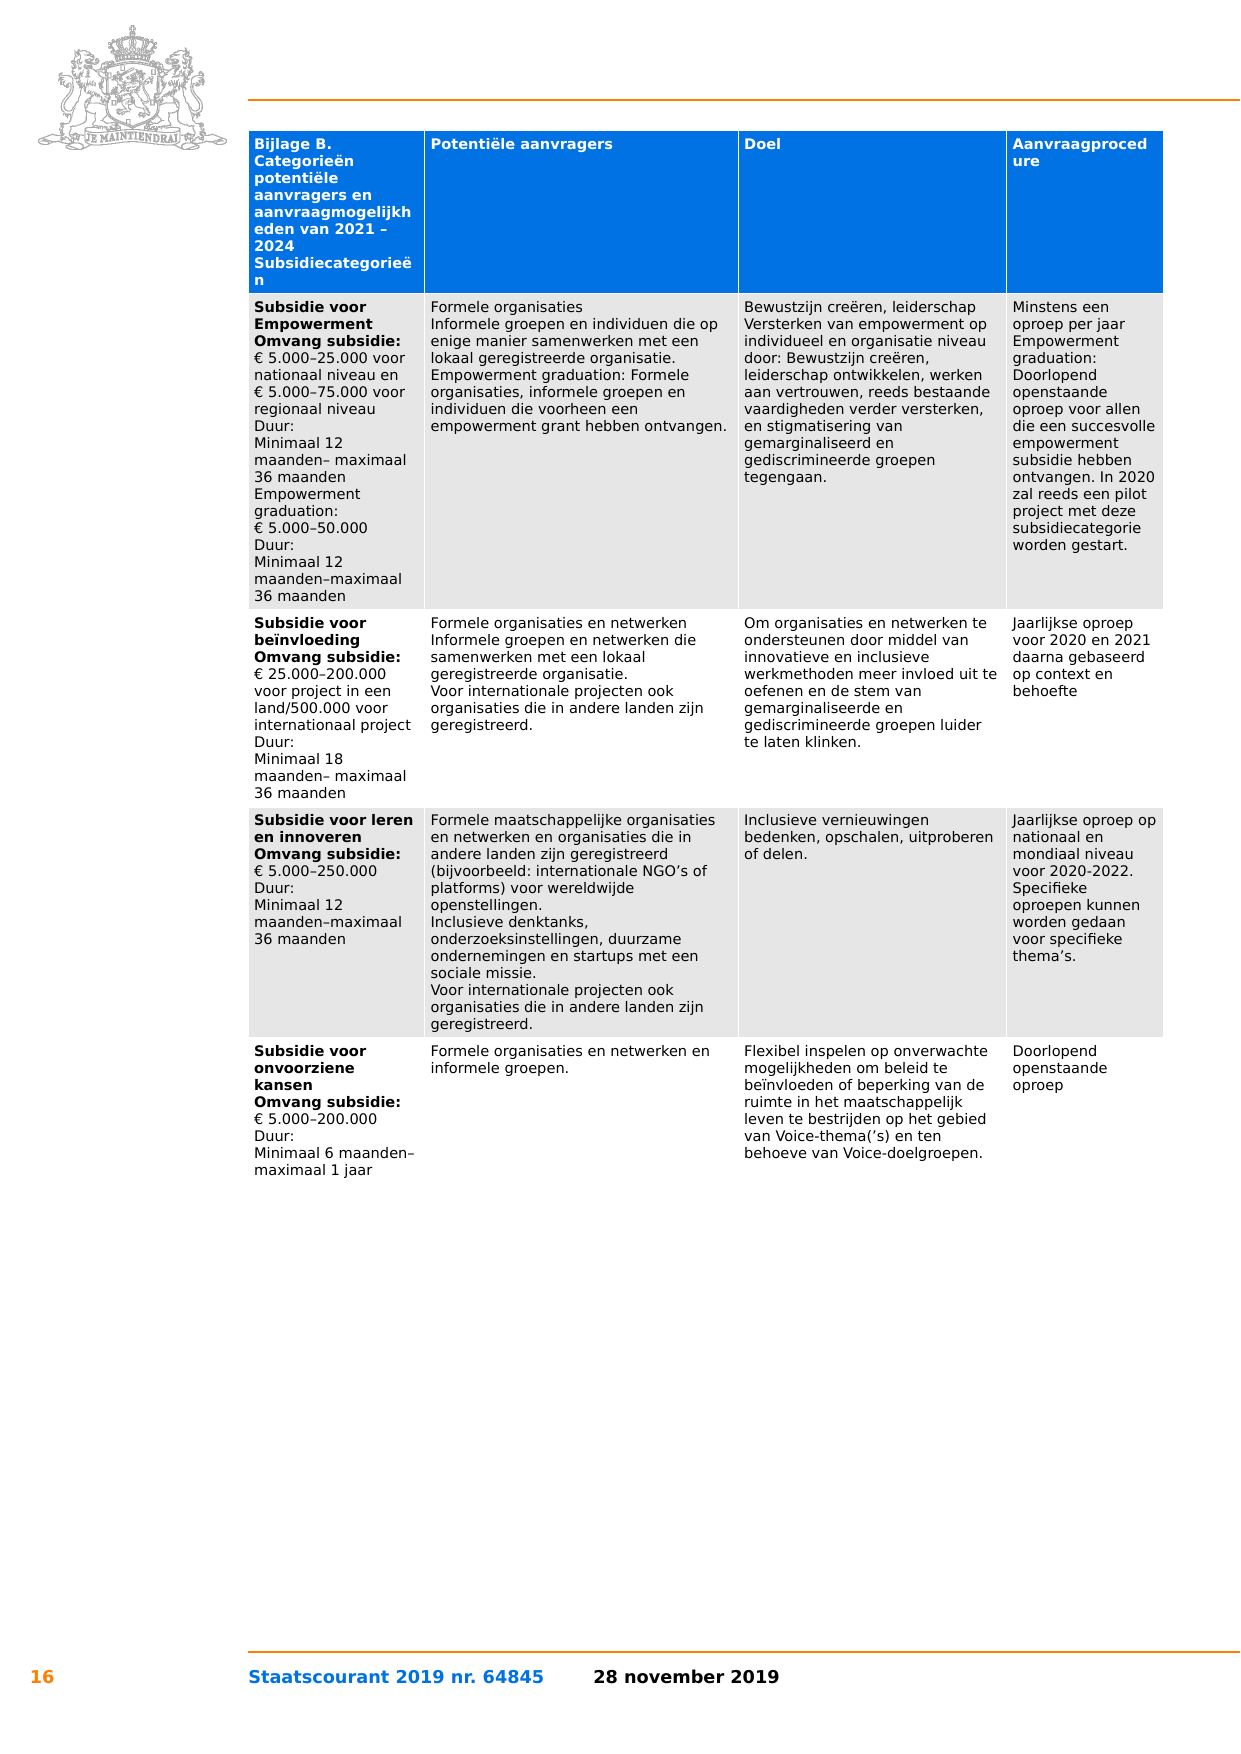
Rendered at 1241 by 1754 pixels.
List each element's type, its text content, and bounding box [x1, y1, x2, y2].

picture [38, 25, 227, 150]
table_cell Doorlopend openstaande oproep [1007, 1039, 1163, 1184]
table_cell Formele organisaties en netwerken en informele groepen. [425, 1039, 738, 1184]
table_cell Subsidie voor Empowerment Omvang subsidie: € 5.000–25.000 voor nationaal niveau en € 5.000–75.000 voor regionaal niveau Duur: Minimaal 12 maanden– maximaal 36 maanden Empowerment graduation: € 5.000–50.000 Duur: Minimaal 12 maanden–maximaal 36 maanden [249, 294, 424, 609]
table_header Potentiële aanvragers [425, 131, 738, 293]
table_cell Bewustzijn creëren, leiderschap Versterken van empowerment op individueel en organisatie niveau door: Bewustzijn creëren, leiderschap ontwikkelen, werken aan vertrouwen, reeds bestaande vaardigheden verder versterken, en stigmatisering van gemarginaliseerd en gediscrimineerde groepen tegengaan. [739, 294, 1006, 609]
table_cell Subsidie voor beïnvloeding Omvang subsidie: € 25.000–200.000 voor project in een land/500.000 voor internationaal project Duur: Minimaal 18 maanden– maximaal 36 maanden [249, 610, 424, 806]
table_header Doel [739, 131, 1006, 293]
table_cell Minstens een oproep per jaar Empowerment graduation: Doorlopend openstaande oproep voor allen die een succesvolle empowerment subsidie hebben ontvangen. In 2020 zal reeds een pilot project met deze subsidiecategorie worden gestart. [1007, 294, 1163, 609]
table_header Aanvraagprocedure [1007, 131, 1163, 293]
table_cell Formele maatschappelijke organisaties en netwerken en organisaties die in andere landen zijn geregistreerd (bijvoorbeeld: internationale NGO’s of platforms) voor wereldwijde openstellingen. Inclusieve denktanks, onderzoeksinstellingen, duurzame ondernemingen en startups met een sociale missie. Voor internationale projecten ook organisaties die in andere landen zijn geregistreerd. [425, 808, 738, 1037]
table_cell Jaarlijkse oproep voor 2020 en 2021 daarna gebaseerd op context en behoefte [1007, 610, 1163, 806]
table_cell Flexibel inspelen op onverwachte mogelijkheden om beleid te beïnvloeden of beperking van de ruimte in het maatschappelijk leven te bestrijden op het gebied van Voice-thema(’s) en ten behoeve van Voice-doelgroepen. [739, 1039, 1006, 1184]
table_cell Subsidie voor onvoorziene kansen Omvang subsidie: € 5.000–200.000 Duur: Minimaal 6 maanden–maximaal 1 jaar [249, 1039, 424, 1184]
table_cell Inclusieve vernieuwingen bedenken, opschalen, uitproberen of delen. [739, 808, 1006, 1037]
table_header Bijlage B. Categorieën potentiële aanvragers en aanvraagmogelijkheden van 2021 – 2024 Subsidiecategorieën [249, 131, 424, 293]
table_cell Formele organisaties en netwerken Informele groepen en netwerken die samenwerken met een lokaal geregistreerde organisatie. Voor internationale projecten ook organisaties die in andere landen zijn geregistreerd. [425, 610, 738, 806]
table_cell Jaarlijkse oproep op nationaal en mondiaal niveau voor 2020-2022. Specifieke oproepen kunnen worden gedaan voor specifieke thema’s. [1007, 808, 1163, 1037]
table_cell Formele organisaties Informele groepen en individuen die op enige manier samenwerken met een lokaal geregistreerde organisatie. Empowerment graduation: Formele organisaties, informele groepen en individuen die voorheen een empowerment grant hebben ontvangen. [425, 294, 738, 609]
table_cell Subsidie voor leren en innoveren Omvang subsidie: € 5.000–250.000 Duur: Minimaal 12 maanden–maximaal 36 maanden [249, 808, 424, 1037]
table_cell Om organisaties en netwerken te ondersteunen door middel van innovatieve en inclusieve werkmethoden meer invloed uit te oefenen en de stem van gemarginaliseerde en gediscrimineerde groepen luider te laten klinken. [739, 610, 1006, 806]
